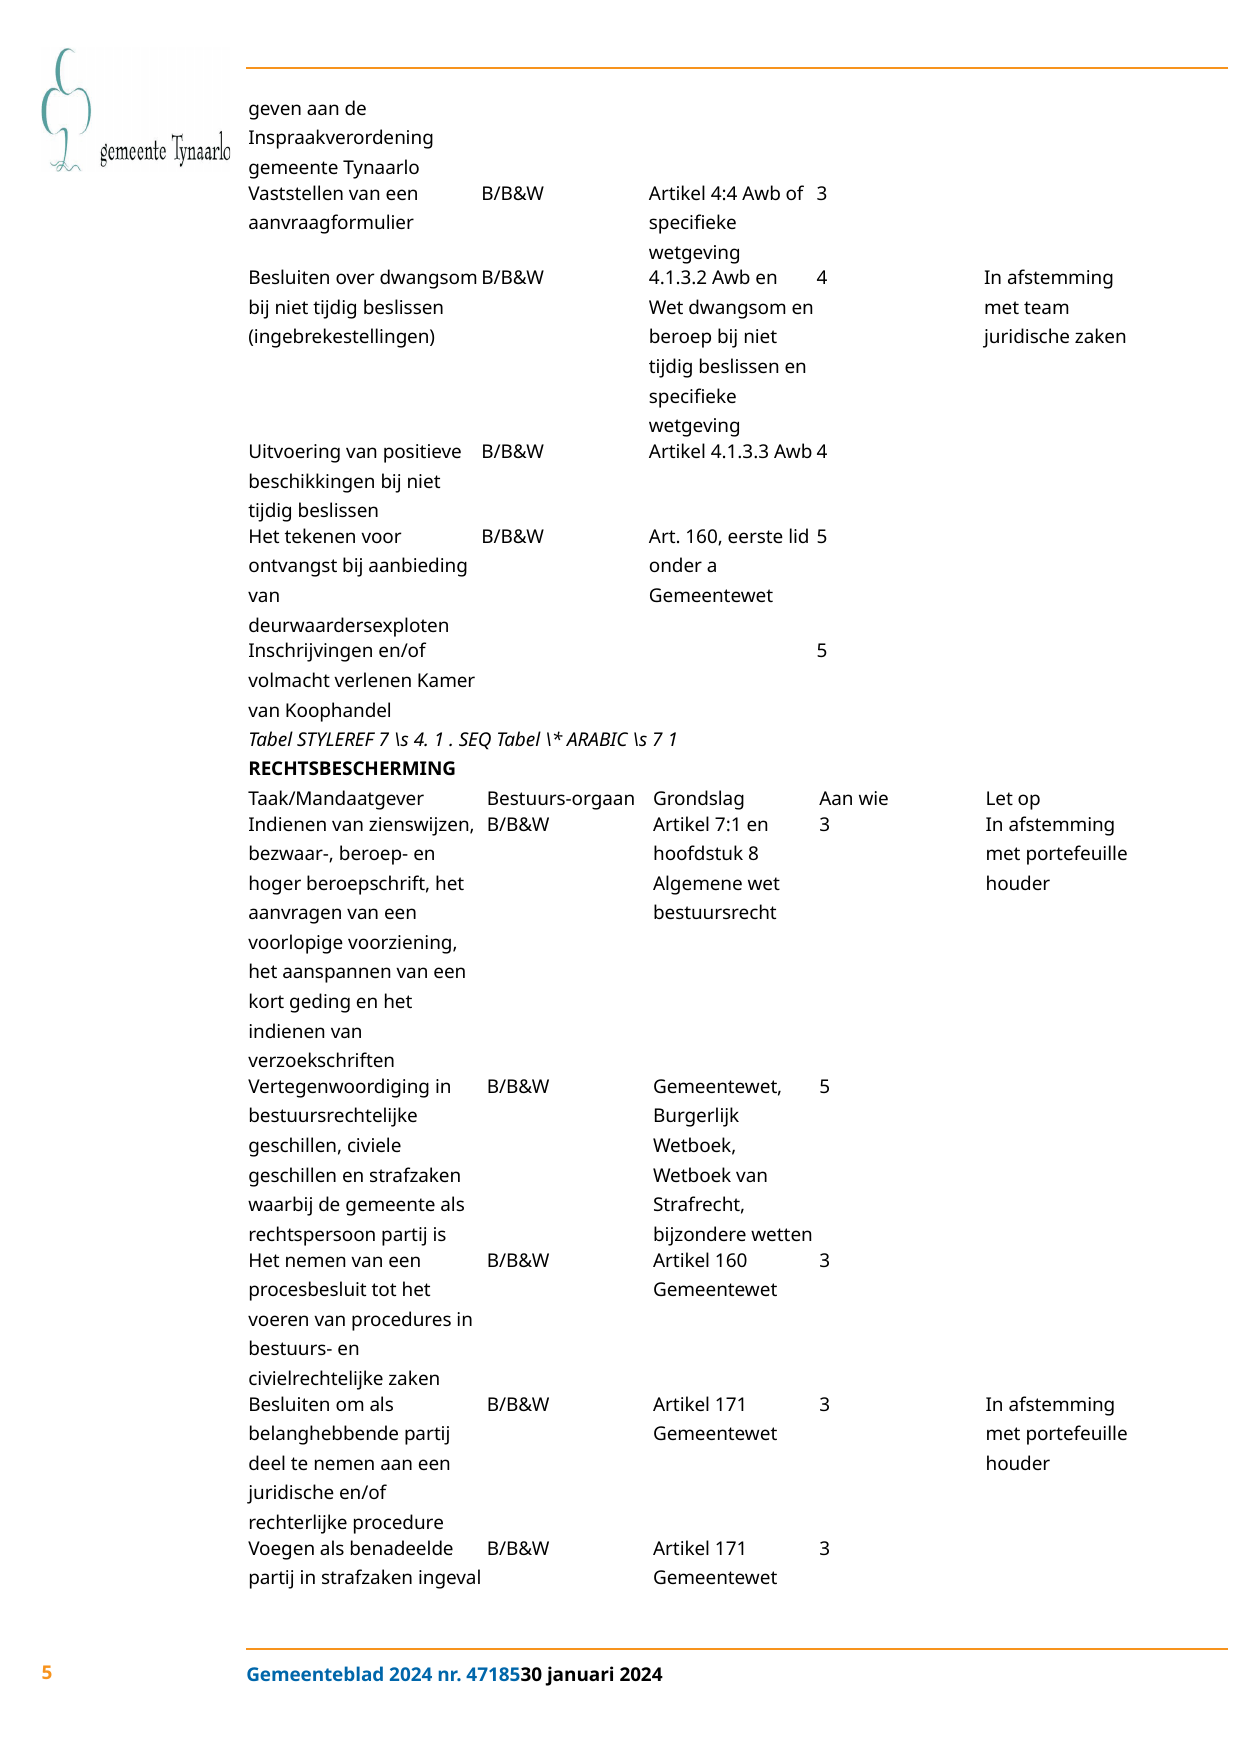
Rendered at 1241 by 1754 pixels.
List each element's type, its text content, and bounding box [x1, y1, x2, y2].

table_cell Artikel 171 Gemeentewet [653, 1535, 819, 1590]
table_cell Artikel 4.1.3.3 Awb [649, 438, 816, 523]
table_cell [481, 95, 649, 180]
table_cell Artikel 171 Gemeentewet [653, 1391, 819, 1535]
table_cell B/B&W [487, 811, 653, 1073]
table_cell 3 [819, 1391, 985, 1535]
table_cell Vaststellen van een aanvraagformulier [248, 180, 481, 264]
table_cell Besluiten over dwangsom bij niet tijdig beslissen (ingebrekestellingen) [248, 265, 481, 438]
table_cell [984, 523, 1152, 638]
table_header Taak/Mandaatgever [248, 785, 487, 811]
table_header Aan wie [819, 785, 985, 811]
table_cell 4.1.3.2 Awb en Wet dwangsom en beroep bij niet tijdig beslissen en specifieke wetgeving [649, 265, 816, 438]
table_cell [984, 438, 1152, 523]
table_cell B/B&W [487, 1073, 653, 1247]
table_cell [816, 95, 984, 180]
table_cell 5 [819, 1073, 985, 1247]
table_cell B/B&W [487, 1391, 653, 1535]
table_cell Artikel 4:4 Awb of specifieke wetgeving [649, 180, 816, 264]
picture [41, 47, 231, 172]
table_cell [649, 95, 816, 180]
table_cell [984, 638, 1152, 722]
table_cell 5 [816, 638, 984, 722]
table_cell B/B&W [481, 265, 649, 438]
table_cell 5 [816, 523, 984, 638]
table_header Grondslag [653, 785, 819, 811]
table_cell Artikel 7:1 en hoofdstuk 8 Algemene wet bestuursrecht [653, 811, 819, 1073]
table_cell Gemeentewet, Burgerlijk Wetboek, Wetboek van Strafrecht, bijzondere wetten [653, 1073, 819, 1247]
table_cell B/B&W [487, 1247, 653, 1391]
table_cell 3 [819, 811, 985, 1073]
table_cell B/B&W [487, 1535, 653, 1590]
table_cell [985, 1073, 1152, 1247]
table_cell 4 [816, 265, 984, 438]
table_cell [985, 1535, 1152, 1590]
table_header Let op [985, 785, 1152, 811]
table_cell Indienen van zienswijzen, bezwaar-, beroep- en hoger beroepschrift, het aanvragen van een voorlopige voorziening, het aanspannen van een kort geding en het indienen van verzoekschriften [248, 811, 487, 1073]
text RECHTSBESCHERMING [248, 755, 1152, 781]
table_cell B/B&W [481, 438, 649, 523]
table_header Bestuurs-orgaan [487, 785, 653, 811]
table_cell B/B&W [481, 180, 649, 264]
table_cell [984, 95, 1152, 180]
table_cell Art. 160, eerste lid onder a Gemeentewet [649, 523, 816, 638]
table_cell [481, 638, 649, 722]
table_cell B/B&W [481, 523, 649, 638]
table_cell Artikel 160 Gemeentewet [653, 1247, 819, 1391]
table_cell Inschrijvingen en/of volmacht verlenen Kamer van Koophandel [248, 638, 481, 722]
table_cell 3 [819, 1247, 985, 1391]
table_cell 3 [819, 1535, 985, 1590]
table_cell Het tekenen voor ontvangst bij aanbieding van deurwaardersexploten [248, 523, 481, 638]
table_cell [984, 180, 1152, 264]
table_cell In afstemming met portefeuille houder [985, 811, 1152, 1073]
table_cell geven aan de Inspraakverordening gemeente Tynaarlo [248, 95, 481, 180]
table_cell Vertegenwoordiging in bestuursrechtelijke geschillen, civiele geschillen en strafzaken waarbij de gemeente als rechtspersoon partij is [248, 1073, 487, 1247]
table_cell Het nemen van een procesbesluit tot het voeren van procedures in bestuurs- en civielrechtelijke zaken [248, 1247, 487, 1391]
table_cell In afstemming met team juridische zaken [984, 265, 1152, 438]
table_cell [649, 638, 816, 722]
table_cell 4 [816, 438, 984, 523]
table_cell In afstemming met portefeuille houder [985, 1391, 1152, 1535]
table_cell Uitvoering van positieve beschikkingen bij niet tijdig beslissen [248, 438, 481, 523]
text Tabel STYLEREF 7 \s 4. 1 . SEQ Tabel \* ARABIC \s 7 1 [248, 726, 1152, 751]
table_cell 3 [816, 180, 984, 264]
table_cell Voegen als benadeelde partij in strafzaken ingeval [248, 1535, 487, 1590]
table_cell Besluiten om als belanghebbende partij deel te nemen aan een juridische en/of rechterlijke procedure [248, 1391, 487, 1535]
table_cell [985, 1247, 1152, 1391]
